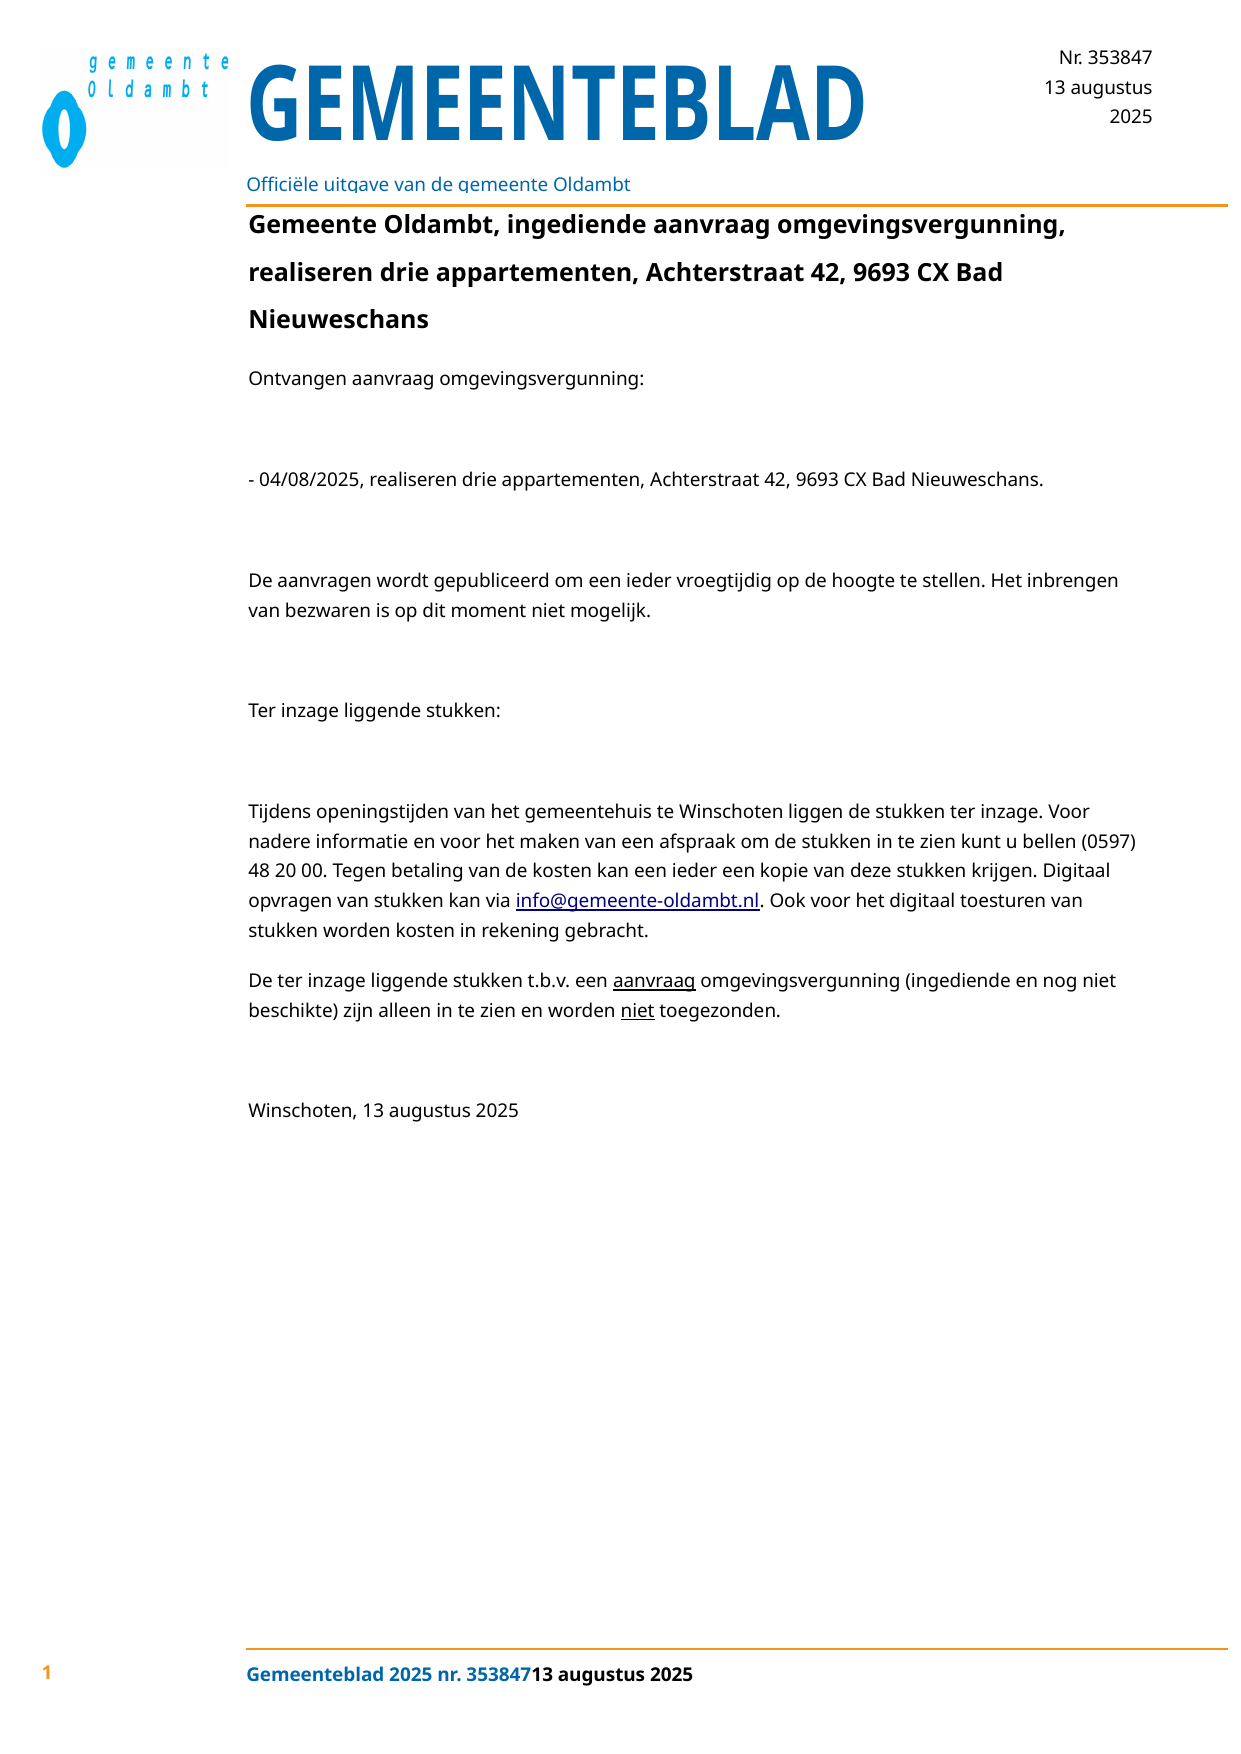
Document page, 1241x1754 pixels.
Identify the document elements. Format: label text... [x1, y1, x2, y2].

text Winschoten, 13 augustus 2025 [248, 1098, 1152, 1123]
text Ontvangen aanvraag omgevingsvergunning: [248, 366, 1152, 391]
text - 04/08/2025, realiseren drie appartementen, Achterstraat 42, 9693 CX Bad Nieuweschans. [248, 466, 1152, 492]
text Ter inzage liggende stukken: [248, 698, 1152, 723]
picture [41, 47, 231, 172]
text Tijdens openingstijden van het gemeentehuis te Winschoten liggen de stukken ter inzage. Voor nadere informatie en voor het maken van een afspraak om de stukken in te zien kunt u bellen (0597) 48 20 00. Tegen betaling van de kosten kan een ieder een kopie van deze stukken krijgen. Digitaal opvragen van stukken kan via info@gemeente-oldambt.nl. Ook voor het digitaal toesturen van stukken worden kosten in rekening gebracht. [248, 798, 1152, 942]
text De aanvragen wordt gepubliceerd om een ieder vroegtijdig op de hoogte te stellen. Het inbrengen van bezwaren is op dit moment niet mogelijk. [248, 567, 1152, 622]
text Gemeente Oldambt, ingediende aanvraag omgevingsvergunning, realiseren drie appartementen, Achterstraat 42, 9693 CX Bad Nieuweschans [248, 207, 1152, 336]
text De ter inzage liggende stukken t.b.v. een aanvraag omgevingsvergunning (ingediende en nog niet beschikte) zijn alleen in te zien en worden niet toegezonden. [248, 967, 1152, 1022]
